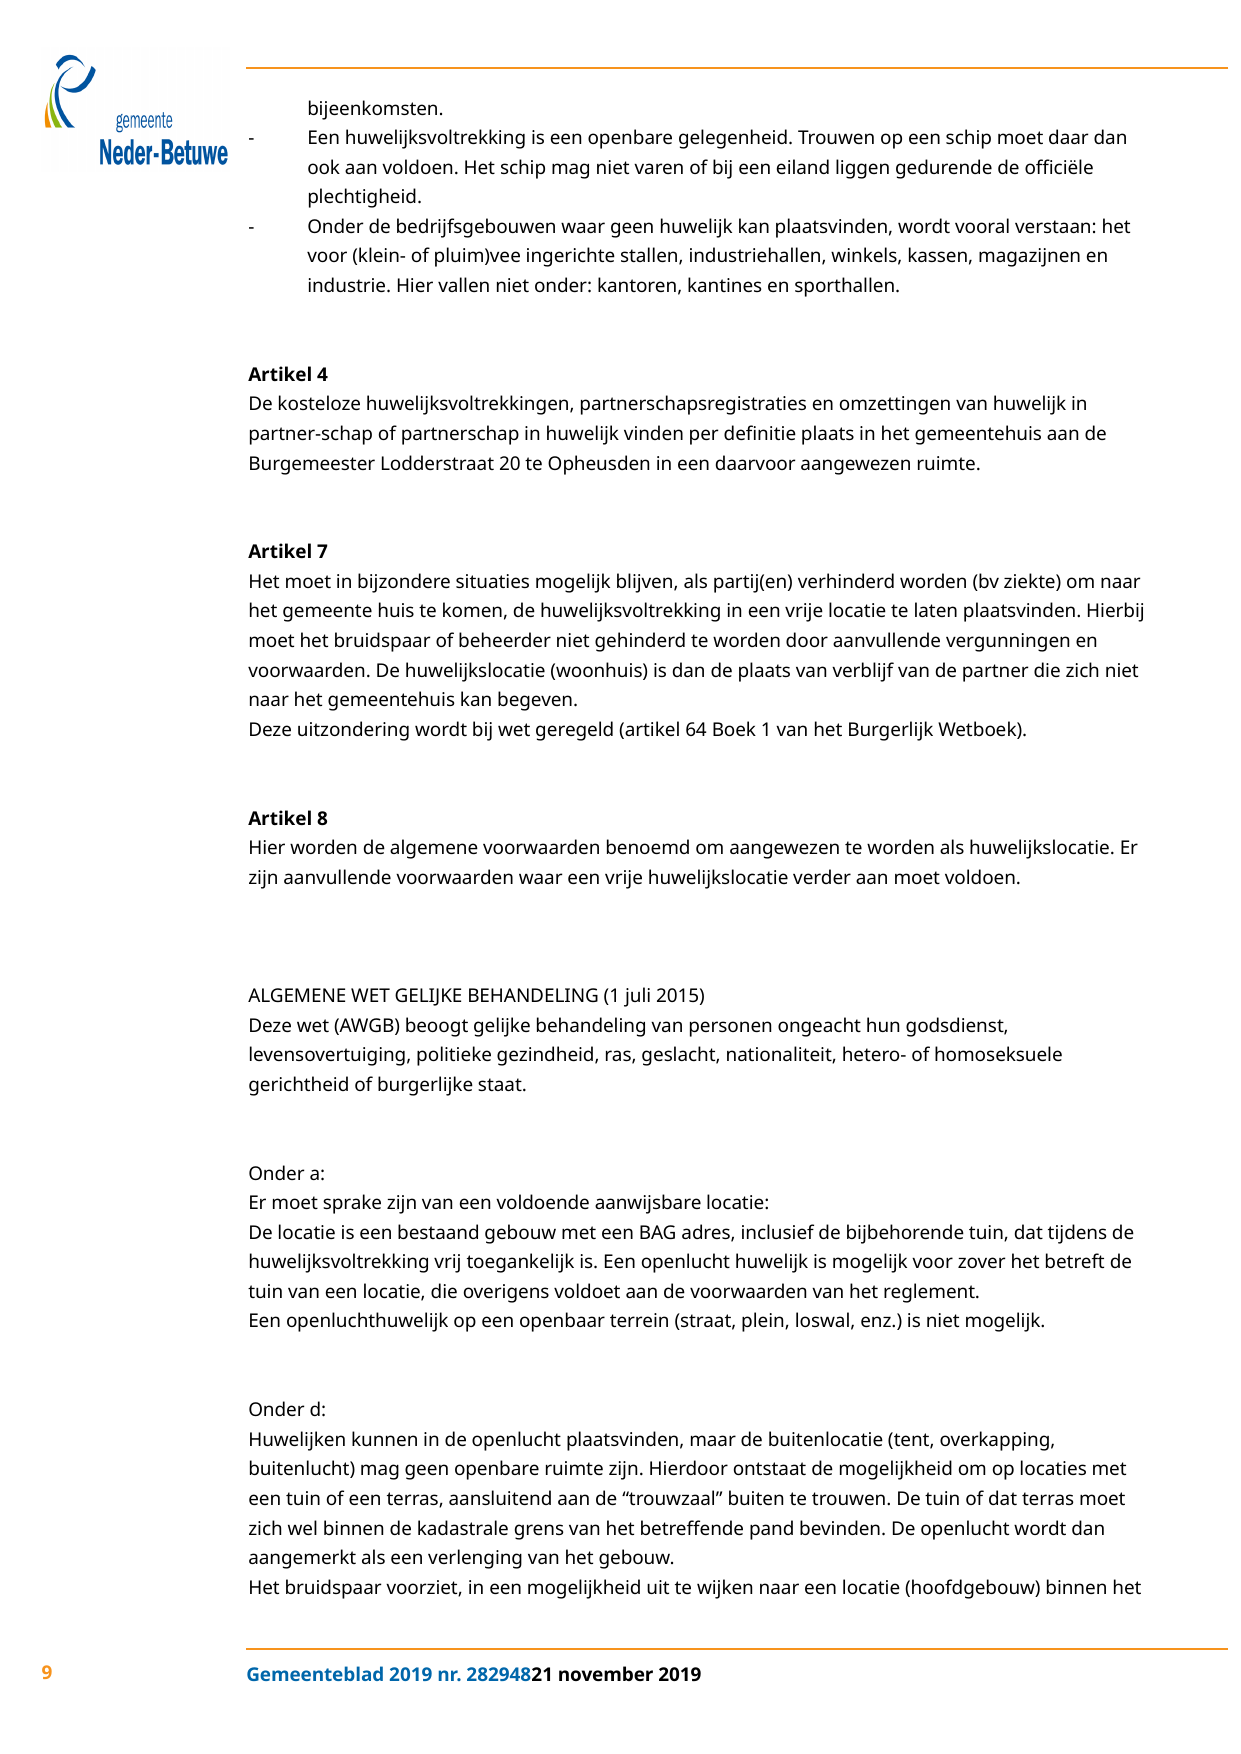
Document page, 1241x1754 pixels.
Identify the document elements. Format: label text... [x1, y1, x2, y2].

text Onder a: [248, 1160, 1152, 1186]
text Een openluchthuwelijk op een openbaar terrein (straat, plein, loswal, enz.) is niet mogelijk. [248, 1308, 1152, 1333]
text Artikel 7 [248, 538, 1152, 564]
text Hier worden de algemene voorwaarden benoemd om aangewezen te worden als huwelijkslocatie. Er zijn aanvullende voorwaarden waar een vrije huwelijkslocatie verder aan moet voldoen. [248, 834, 1152, 890]
text Deze wet (AWGB) beoogt gelijke behandeling van personen ongeacht hun godsdienst, levensovertuiging, politieke gezindheid, ras, geslacht, nationaliteit, hetero- of homoseksuele gerichtheid of burgerlijke staat. [248, 1012, 1152, 1097]
list Onder de bedrijfsgebouwen waar geen huwelijk kan plaatsvinden, wordt vooral verstaan: het voor (klein- of pluim)vee ingerichte stallen, industriehallen, winkels, kassen, magazijnen en industrie. Hier vallen niet onder: kantoren, kantines en sporthallen. [248, 213, 1152, 298]
text De locatie is een bestaand gebouw met een BAG adres, inclusief de bijbehorende tuin, dat tijdens de huwelijksvoltrekking vrij toegankelijk is. Een openlucht huwelijk is mogelijk voor zover het betreft de tuin van een locatie, die overigens voldoet aan de voorwaarden van het reglement. [248, 1219, 1152, 1304]
text De kosteloze huwelijksvoltrekkingen, partnerschapsregistraties en omzettingen van huwelijk in partner-schap of partnerschap in huwelijk vinden per definitie plaats in het gemeentehuis aan de Burgemeester Lodderstraat 20 te Opheusden in een daarvoor aangewezen ruimte. [248, 391, 1152, 476]
text Artikel 8 [248, 805, 1152, 831]
text Het moet in bijzondere situaties mogelijk blijven, als partij(en) verhinderd worden (bv ziekte) om naar het gemeente huis te komen, de huwelijksvoltrekking in een vrije locatie te laten plaatsvinden. Hierbij moet het bruidspaar of beheerder niet gehinderd te worden door aanvullende vergunningen en voorwaarden. De huwelijkslocatie (woonhuis) is dan de plaats van verblijf van de partner die zich niet naar het gemeentehuis kan begeven. [248, 568, 1152, 712]
text Er moet sprake zijn van een voldoende aanwijsbare locatie: [248, 1189, 1152, 1215]
text ALGEMENE WET GELIJKE BEHANDELING (1 juli 2015) [248, 982, 1152, 1008]
text Het bruidspaar voorziet, in een mogelijkheid uit te wijken naar een locatie (hoofdgebouw) binnen het [248, 1574, 1152, 1600]
text Onder d: [248, 1396, 1152, 1422]
list bijeenkomsten. [248, 95, 1152, 121]
picture [41, 47, 231, 172]
text Huwelijken kunnen in de openlucht plaatsvinden, maar de buitenlocatie (tent, overkapping, buitenlucht) mag geen openbare ruimte zijn. Hierdoor ontstaat de mogelijkheid om op locaties met een tuin of een terras, aansluitend aan de “trouwzaal” buiten te trouwen. De tuin of dat terras moet zich wel binnen de kadastrale grens van het betreffende pand bevinden. De openlucht wordt dan aangemerkt als een verlenging van het gebouw. [248, 1426, 1152, 1570]
list Een huwelijksvoltrekking is een openbare gelegenheid. Trouwen op een schip moet daar dan ook aan voldoen. Het schip mag niet varen of bij een eiland liggen gedurende de officiële plechtigheid. [248, 124, 1152, 209]
text Artikel 4 [248, 361, 1152, 387]
text Deze uitzondering wordt bij wet geregeld (artikel 64 Boek 1 van het Burgerlijk Wetboek). [248, 716, 1152, 742]
